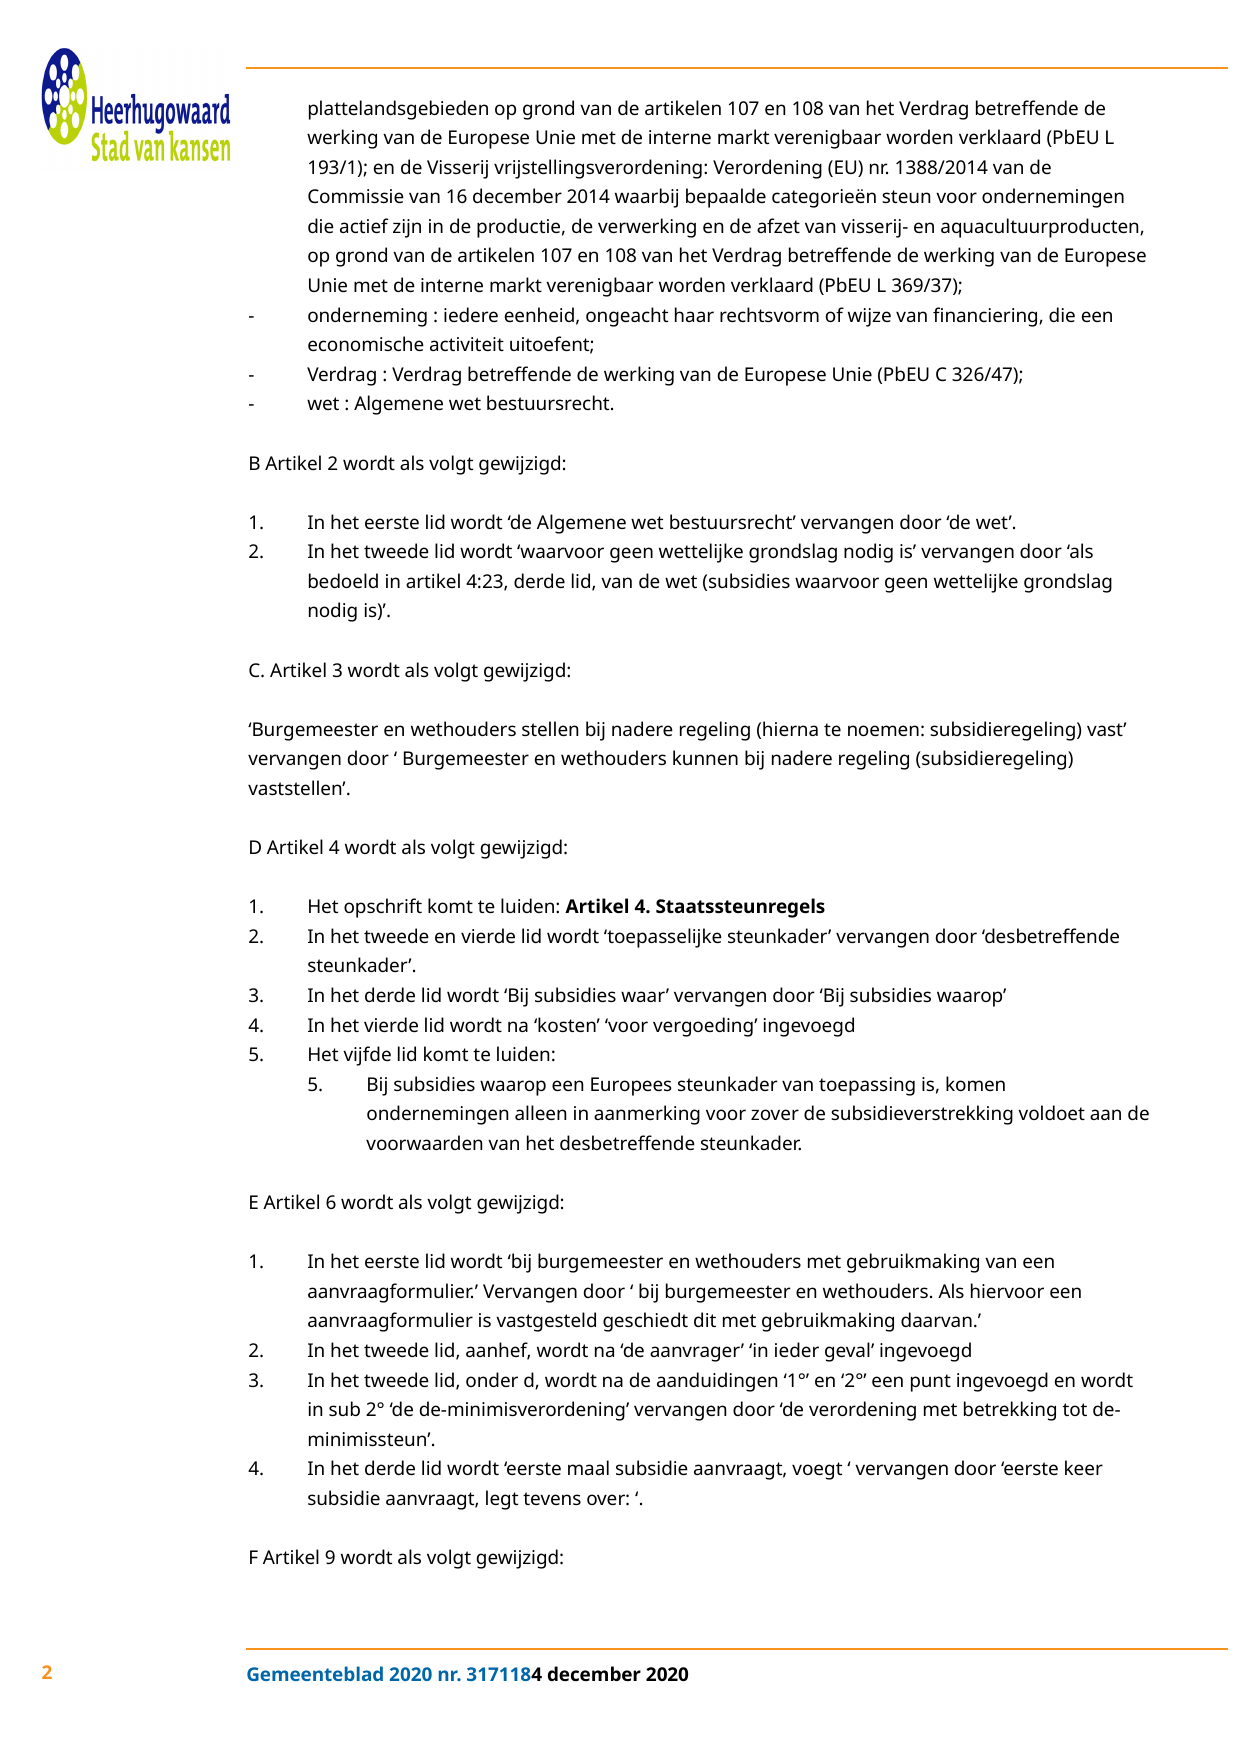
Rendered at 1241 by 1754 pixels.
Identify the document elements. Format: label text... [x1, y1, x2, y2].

list In het derde lid wordt ‘Bij subsidies waar’ vervangen door ‘Bij subsidies waarop’ [248, 982, 1152, 1008]
list onderneming : iedere eenheid, ongeacht haar rechtsvorm of wijze van financiering, die een economische activiteit uitoefent; [248, 302, 1152, 357]
text D Artikel 4 wordt als volgt gewijzigd: [248, 834, 1152, 860]
list In het vierde lid wordt na ‘kosten’ ‘voor vergoeding’ ingevoegd [248, 1012, 1152, 1038]
list Bij subsidies waarop een Europees steunkader van toepassing is, komen ondernemingen alleen in aanmerking voor zover de subsidieverstrekking voldoet aan de voorwaarden van het desbetreffende steunkader. [307, 1071, 1152, 1156]
list Het opschrift komt te luiden: Artikel 4. Staatssteunregels [248, 893, 1152, 919]
list In het eerste lid wordt ‘de Algemene wet bestuursrecht’ vervangen door ‘de wet’. [248, 509, 1152, 535]
text B Artikel 2 wordt als volgt gewijzigd: [248, 450, 1152, 476]
list In het tweede lid wordt ‘waarvoor geen wettelijke grondslag nodig is’ vervangen door ‘als bedoeld in artikel 4:23, derde lid, van de wet (subsidies waarvoor geen wettelijke grondslag nodig is)’. [248, 538, 1152, 623]
list In het tweede lid, onder d, wordt na de aanduidingen ‘1°’ en ‘2°’ een punt ingevoegd en wordt in sub 2° ‘de de-minimisverordening’ vervangen door ‘de verordening met betrekking tot de- minimissteun’. [248, 1367, 1152, 1452]
text F Artikel 9 wordt als volgt gewijzigd: [248, 1544, 1152, 1570]
text ‘Burgemeester en wethouders stellen bij nadere regeling (hierna te noemen: subsidieregeling) vast’ vervangen door ‘ Burgemeester en wethouders kunnen bij nadere regeling (subsidieregeling) vaststellen’. [248, 716, 1152, 801]
list In het tweede en vierde lid wordt ‘toepasselijke steunkader’ vervangen door ‘desbetreffende steunkader’. [248, 923, 1152, 978]
list wet : Algemene wet bestuursrecht. [248, 391, 1152, 416]
picture [41, 47, 231, 172]
list In het eerste lid wordt ‘bij burgemeester en wethouders met gebruikmaking van een aanvraagformulier.’ Vervangen door ‘ bij burgemeester en wethouders. Als hiervoor een aanvraagformulier is vastgesteld geschiedt dit met gebruikmaking daarvan.’ [248, 1248, 1152, 1333]
list Het vijfde lid komt te luiden: [248, 1041, 1152, 1067]
list Verdrag : Verdrag betreffende de werking van de Europese Unie (PbEU C 326/47); [248, 361, 1152, 387]
text E Artikel 6 wordt als volgt gewijzigd: [248, 1189, 1152, 1215]
list In het tweede lid, aanhef, wordt na ‘de aanvrager’ ‘in ieder geval’ ingevoegd [248, 1337, 1152, 1363]
list In het derde lid wordt ‘eerste maal subsidie aanvraagt, voegt ‘ vervangen door ‘eerste keer subsidie aanvraagt, legt tevens over: ‘. [248, 1456, 1152, 1511]
list plattelandsgebieden op grond van de artikelen 107 en 108 van het Verdrag betreffende de werking van de Europese Unie met de interne markt verenigbaar worden verklaard (PbEU L 193/1); en de Visserij vrijstellingsverordening: Verordening (EU) nr. 1388/2014 van de Commissie van 16 december 2014 waarbij bepaalde categorieën steun voor ondernemingen die actief zijn in de productie, de verwerking en de afzet van visserij- en aquacultuurproducten, op grond van de artikelen 107 en 108 van het Verdrag betreffende de werking van de Europese Unie met de interne markt verenigbaar worden verklaard (PbEU L 369/37); [248, 95, 1152, 298]
text C. Artikel 3 wordt als volgt gewijzigd: [248, 657, 1152, 683]
